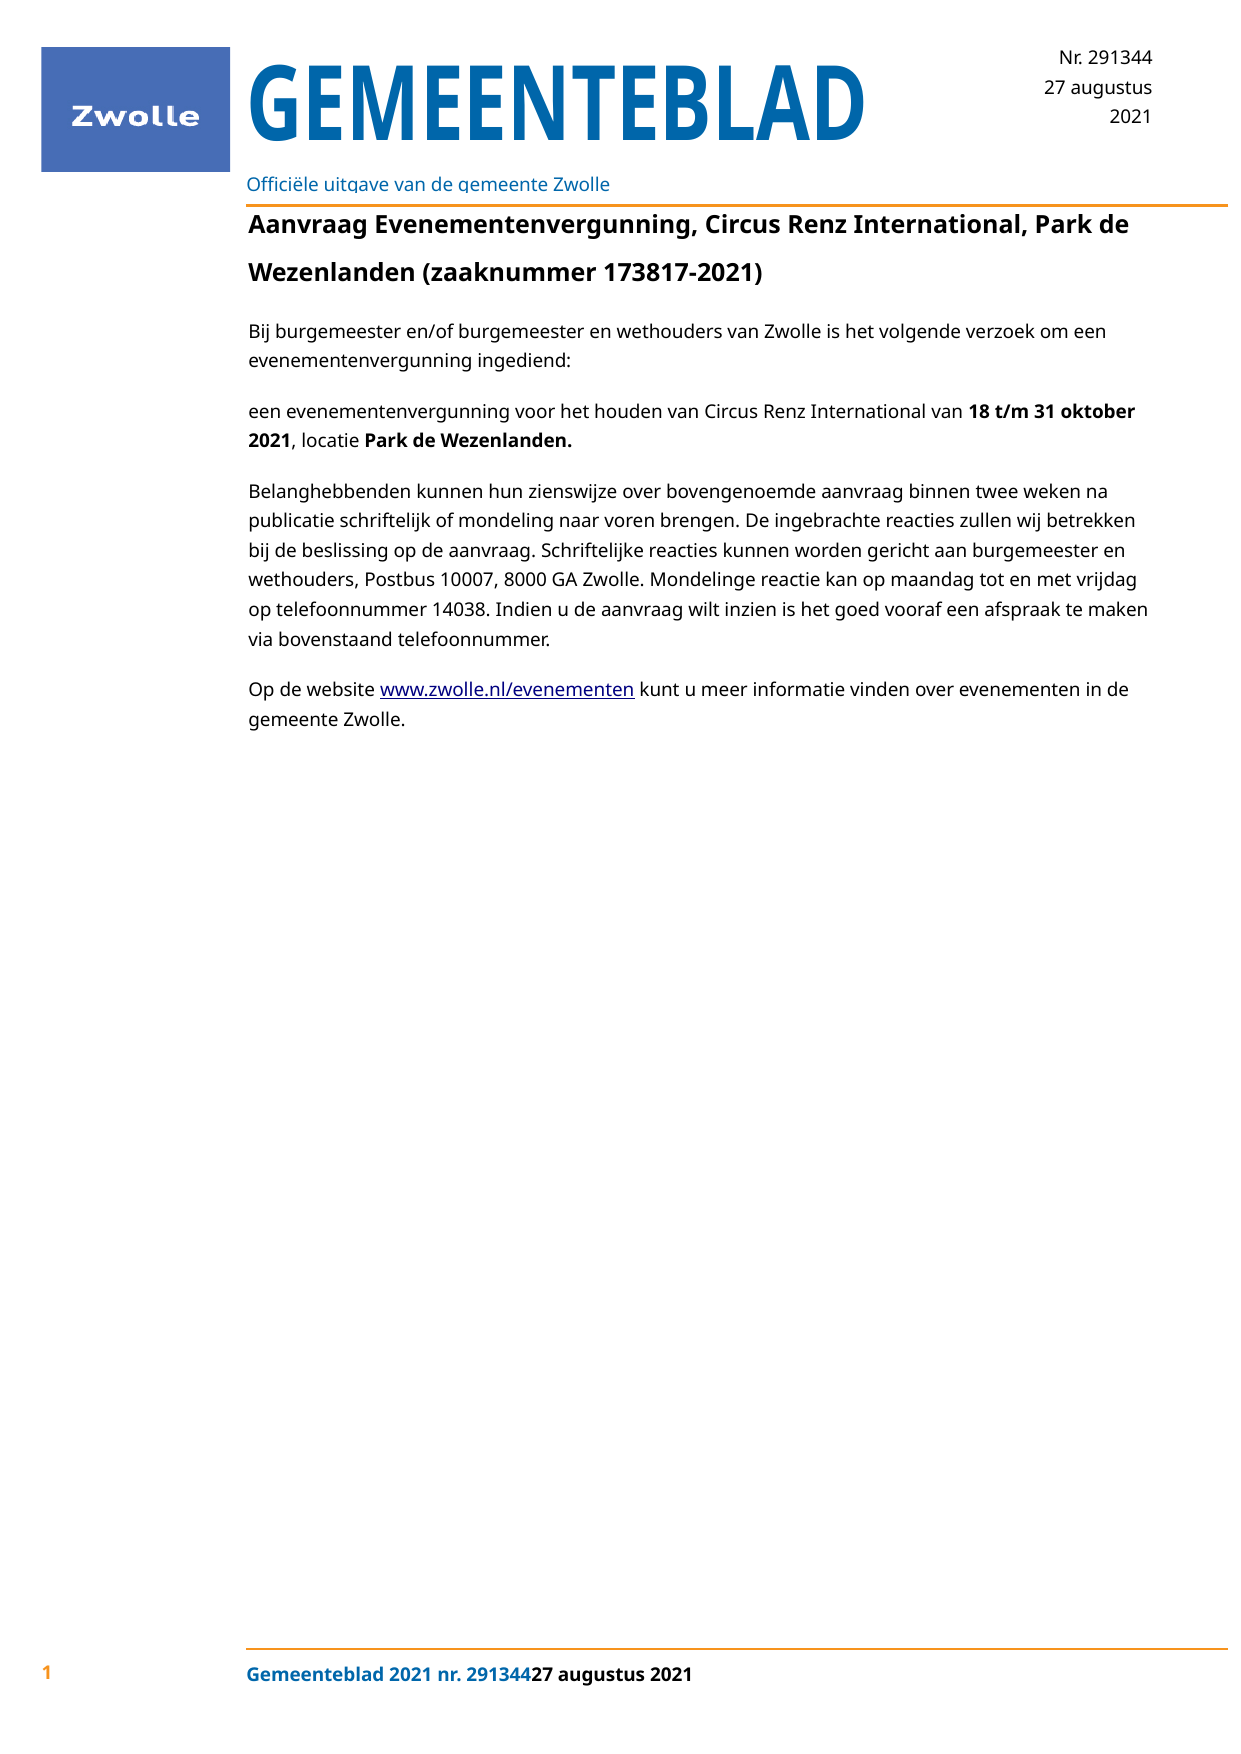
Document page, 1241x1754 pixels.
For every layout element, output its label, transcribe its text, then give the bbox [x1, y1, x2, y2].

text een evenementenvergunning voor het houden van Circus Renz International van 18 t/m 31 oktober 2021, locatie Park de Wezenlanden. [248, 398, 1152, 453]
text Bij burgemeester en/of burgemeester en wethouders van Zwolle is het volgende verzoek om een evenementenvergunning ingediend: [248, 318, 1152, 373]
picture [41, 47, 231, 172]
text Belanghebbenden kunnen hun zienswijze over bovengenoemde aanvraag binnen twee weken na publicatie schriftelijk of mondeling naar voren brengen. De ingebrachte reacties zullen wij betrekken bij de beslissing op de aanvraag. Schriftelijke reacties kunnen worden gericht aan burgemeester en wethouders, Postbus 10007, 8000 GA Zwolle. Mondelinge reactie kan op maandag tot en met vrijdag op telefoonnummer 14038. Indien u de aanvraag wilt inzien is het goed vooraf een afspraak te maken via bovenstaand telefoonnummer. [248, 478, 1152, 652]
text Op de website www.zwolle.nl/evenementen kunt u meer informatie vinden over evenementen in de gemeente Zwolle. [248, 676, 1152, 732]
text Aanvraag Evenementenvergunning, Circus Renz International, Park de Wezenlanden (zaaknummer 173817-2021) [248, 207, 1152, 288]
